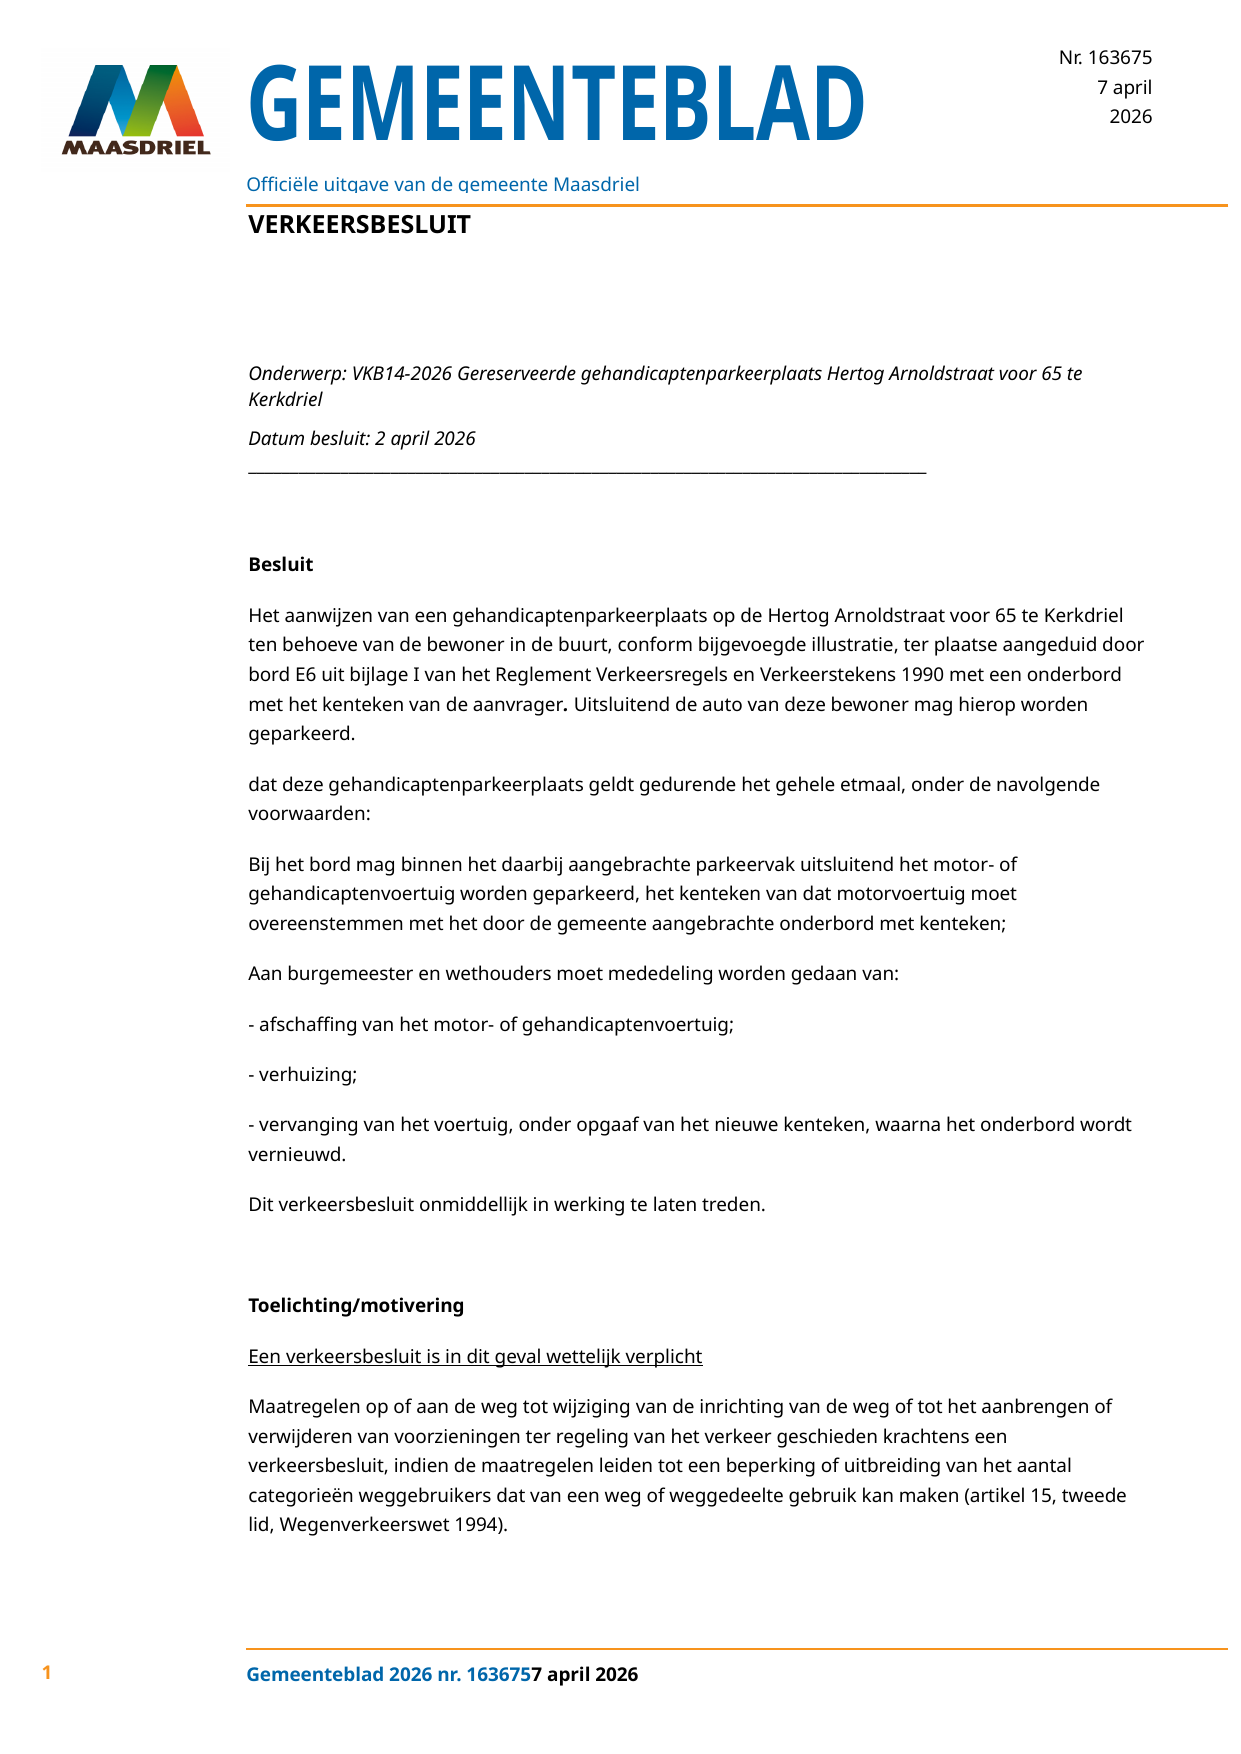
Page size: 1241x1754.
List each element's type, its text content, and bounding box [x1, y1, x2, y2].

text Het aanwijzen van een gehandicaptenparkeerplaats op de Hertog Arnoldstraat voor 65 te Kerkdriel ten behoeve van de bewoner in de buurt, conform bijgevoegde illustratie, ter plaatse aangeduid door bord E6 uit bijlage I van het Reglement Verkeersregels en Verkeerstekens 1990 met een onderbord met het kenteken van de aanvrager. Uitsluitend de auto van deze bewoner mag hierop worden geparkeerd. [248, 602, 1152, 746]
text VERKEERSBESLUIT [248, 207, 1152, 241]
text - vervanging van het voertuig, onder opgaaf van het nieuwe kenteken, waarna het onderbord wordt vernieuwd. [248, 1112, 1152, 1167]
text Een verkeersbesluit is in dit geval wettelijk verplicht [248, 1343, 1152, 1368]
text - afschaffing van het motor- of gehandicaptenvoertuig; [248, 1011, 1152, 1036]
text Bij het bord mag binnen het daarbij aangebrachte parkeervak uitsluitend het motor- of gehandicaptenvoertuig worden geparkeerd, het kenteken van dat motorvoertuig moet overeenstemmen met het door de gemeente aangebrachte onderbord met kenteken; [248, 851, 1152, 936]
text Datum besluit: 2 april 2026 [248, 425, 1152, 451]
text Dit verkeersbesluit onmiddellijk in werking te laten treden. [248, 1192, 1152, 1217]
text Onderwerp: VKB14-2026 Gereserveerde gehandicaptenparkeerplaats Hertog Arnoldstraat voor 65 te Kerkdriel [248, 360, 1152, 411]
text Aan burgemeester en wethouders moet mededeling worden gedaan van: [248, 960, 1152, 986]
text dat deze gehandicaptenparkeerplaats geldt gedurende het gehele etmaal, onder de navolgende voorwaarden: [248, 771, 1152, 826]
text _________________________________________________________________________________ [248, 451, 1152, 476]
text - verhuizing; [248, 1061, 1152, 1087]
text Maatregelen op of aan de weg tot wijziging van de inrichting van de weg of tot het aanbrengen of verwijderen van voorzieningen ter regeling van het verkeer geschieden krachtens een verkeersbesluit, indien de maatregelen leiden tot een beperking of uitbreiding van het aantal categorieën weggebruikers dat van een weg of weggedeelte gebruik kan maken (artikel 15, tweede lid, Wegenverkeerswet 1994). [248, 1393, 1152, 1537]
picture [41, 47, 231, 172]
text Besluit [248, 552, 1152, 577]
text Toelichting/motivering [248, 1292, 1152, 1318]
